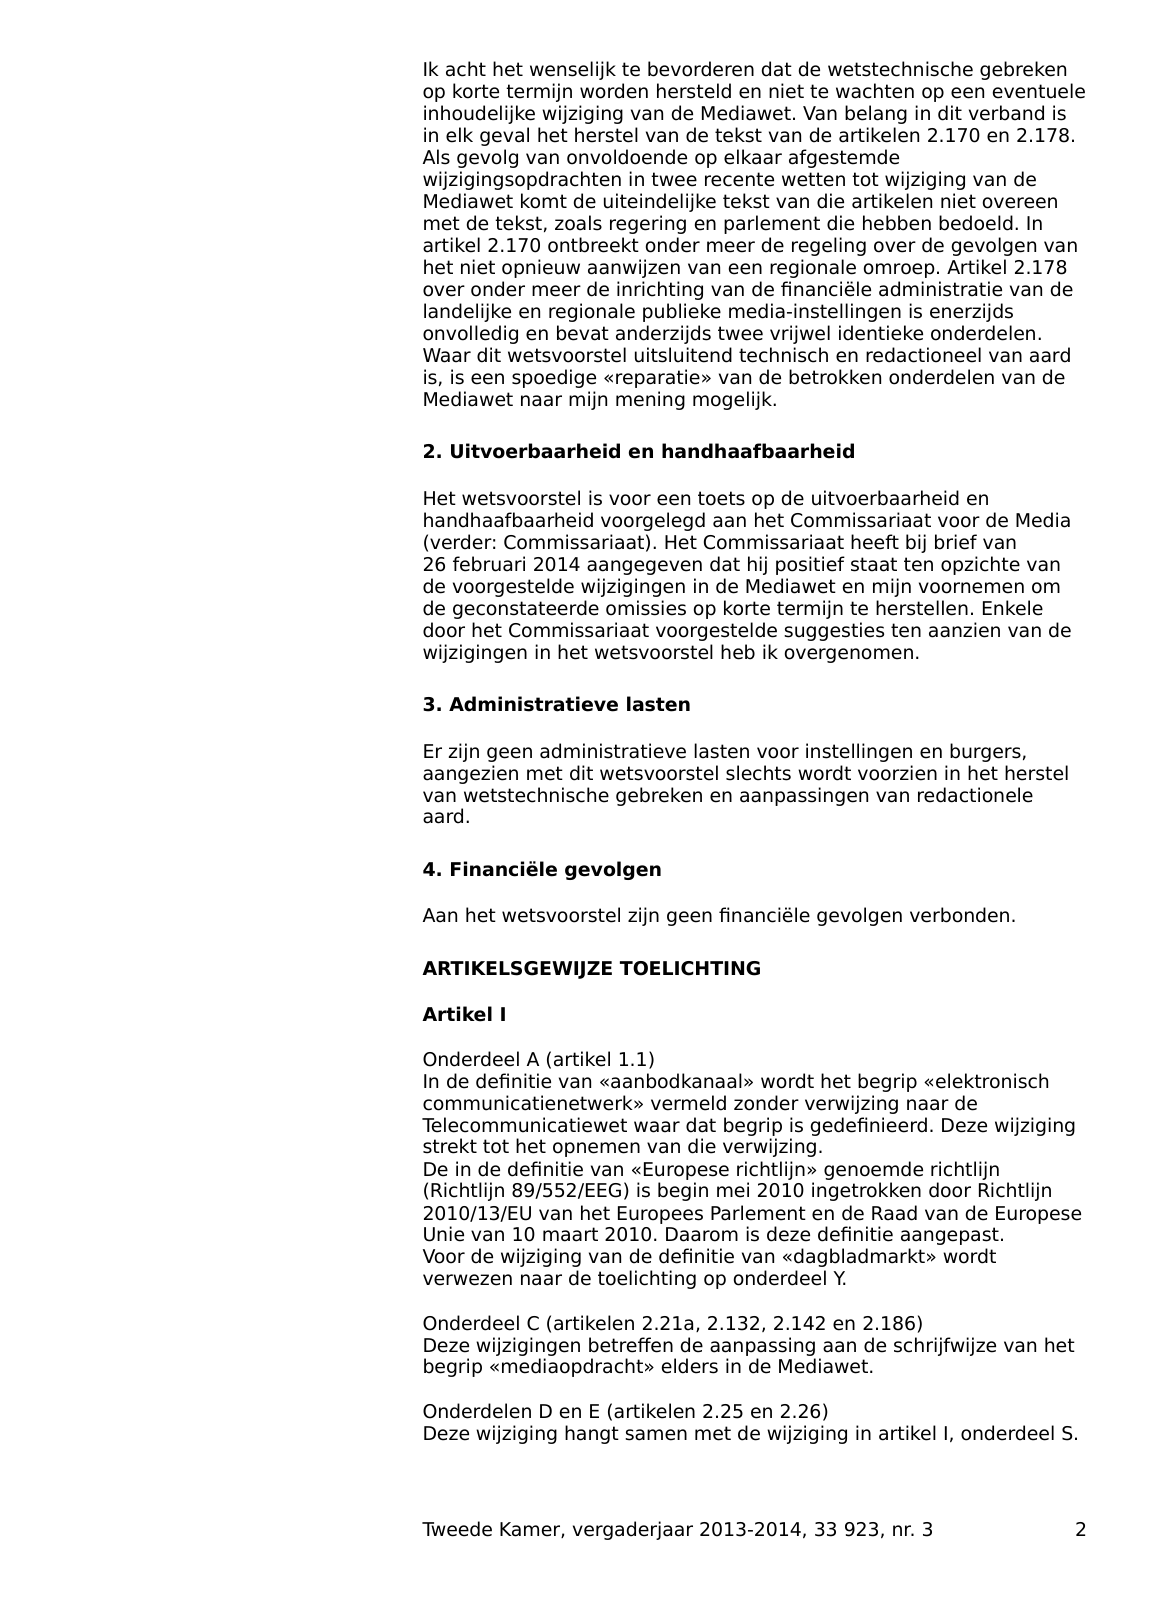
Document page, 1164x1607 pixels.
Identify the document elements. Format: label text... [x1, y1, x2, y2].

text Deze wijzigingen betreffen de aanpassing aan de schrijfwijze van het begrip «mediaopdracht» elders in de Mediawet. [422, 1334, 1087, 1378]
text De in de definitie van «Europese richtlijn» genoemde richtlijn (Richtlijn 89/552/EEG) is begin mei 2010 ingetrokken door Richtlijn 2010/13/EU van het Europees Parlement en de Raad van de Europese Unie van 10 maart 2010. Daarom is deze definitie aangepast. [422, 1158, 1087, 1246]
text Ik acht het wenselijk te bevorderen dat de wetstechnische gebreken op korte termijn worden hersteld en niet te wachten op een eventuele inhoudelijke wijziging van de Mediawet. Van belang in dit verband is in elk geval het herstel van de tekst van de artikelen 2.170 en 2.178. Als gevolg van onvoldoende op elkaar afgestemde wijzigingsopdrachten in twee recente wetten tot wijziging van de Mediawet komt de uiteindelijke tekst van die artikelen niet overeen met de tekst, zoals regering en parlement die hebben bedoeld. In artikel 2.170 ontbreekt onder meer de regeling over de gevolgen van het niet opnieuw aanwijzen van een regionale omroep. Artikel 2.178 over onder meer de inrichting van de financiële administratie van de landelijke en regionale publieke media-instellingen is enerzijds onvolledig en bevat anderzijds twee vrijwel identieke onderdelen. [422, 59, 1087, 345]
text Waar dit wetsvoorstel uitsluitend technisch en redactioneel van aard is, is een spoedige «reparatie» van de betrokken onderdelen van de Mediawet naar mijn mening mogelijk. [422, 345, 1087, 411]
subtitle ARTIKELSGEWIJZE TOELICHTING [422, 957, 1087, 979]
text Onderdeel C (artikelen 2.21a, 2.132, 2.142 en 2.186) [422, 1312, 1087, 1334]
text Het wetsvoorstel is voor een toets op de uitvoerbaarheid en handhaafbaarheid voorgelegd aan het Commissariaat voor de Media (verder: Commissariaat). Het Commissariaat heeft bij brief van 26 februari 2014 aangegeven dat hij positief staat ten opzichte van de voorgestelde wijzigingen in de Mediawet en mijn voornemen om de geconstateerde omissies op korte termijn te herstellen. Enkele door het Commissariaat voorgestelde suggesties ten aanzien van de wijzigingen in het wetsvoorstel heb ik overgenomen. [422, 488, 1087, 663]
text Voor de wijziging van de definitie van «dagbladmarkt» wordt verwezen naar de toelichting op onderdeel Y. [422, 1246, 1087, 1290]
subtitle 2. Uitvoerbaarheid en handhaafbaarheid [422, 441, 1087, 463]
subtitle 4. Financiële gevolgen [422, 858, 1087, 880]
text Onderdelen D en E (artikelen 2.25 en 2.26) [422, 1401, 1087, 1423]
text Deze wijziging hangt samen met de wijziging in artikel I, onderdeel S. [422, 1423, 1087, 1444]
text Er zijn geen administratieve lasten voor instellingen en burgers, aangezien met dit wetsvoorstel slechts wordt voorzien in het herstel van wetstechnische gebreken en aanpassingen van redactionele aard. [422, 741, 1087, 828]
subtitle 3. Administratieve lasten [422, 693, 1087, 716]
text Onderdeel A (artikel 1.1) [422, 1048, 1087, 1071]
text In de definitie van «aanbodkanaal» wordt het begrip «elektronisch communicatienetwerk» vermeld zonder verwijzing naar de Telecommunicatiewet waar dat begrip is gedefinieerd. Deze wijziging strekt tot het opnemen van die verwijzing. [422, 1071, 1087, 1158]
text Aan het wetsvoorstel zijn geen financiële gevolgen verbonden. [422, 905, 1087, 927]
subtitle Artikel I [422, 1004, 1087, 1026]
